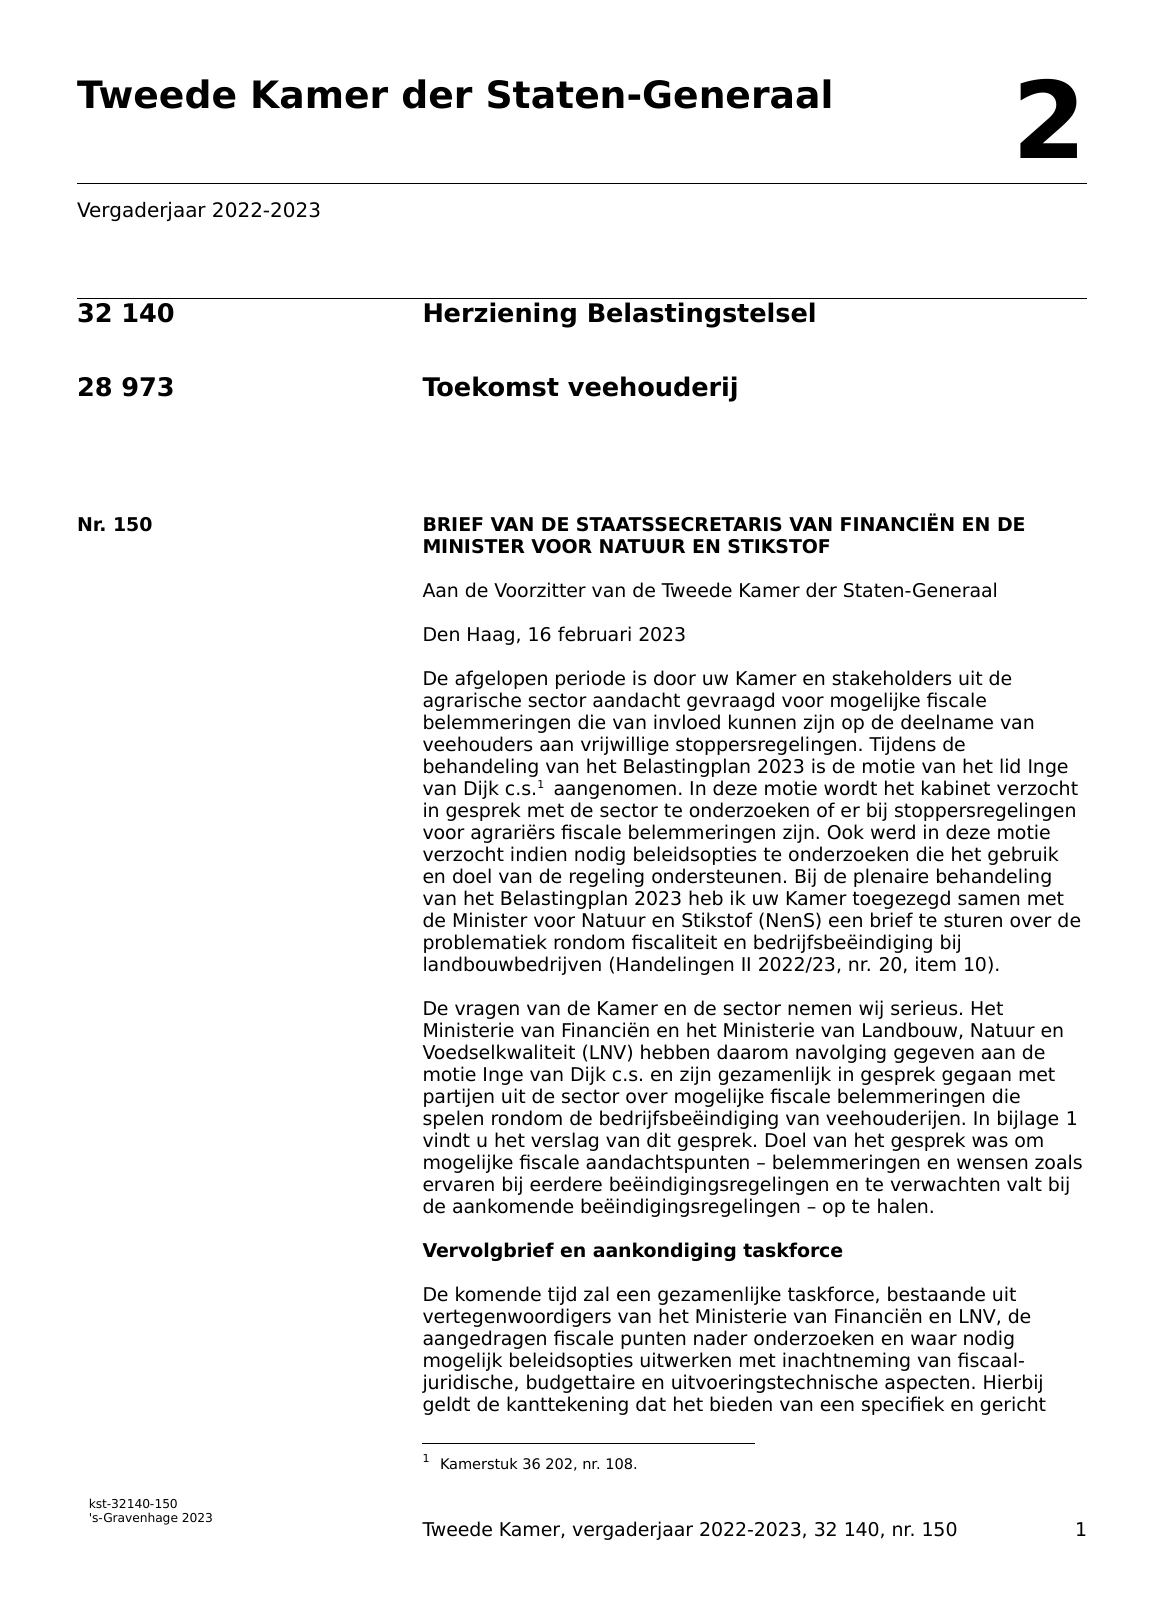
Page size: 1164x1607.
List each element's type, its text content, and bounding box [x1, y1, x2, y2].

text De vragen van de Kamer en de sector nemen wij serieus. Het Ministerie van Financiën en het Ministerie van Landbouw, Natuur en Voedselkwaliteit (LNV) hebben daarom navolging gegeven aan de motie Inge van Dijk c.s. en zijn gezamenlijk in gesprek gegaan met partijen uit de sector over mogelijke fiscale belemmeringen die spelen rondom de bedrijfsbeëindiging van veehouderijen. In bijlage 1 vindt u het verslag van dit gesprek. Doel van het gesprek was om mogelijke fiscale aandachtspunten – belemmeringen en wensen zoals ervaren bij eerdere beëindigingsregelingen en te verwachten valt bij de aankomende beëindigingsregelingen – op te halen. [422, 998, 1087, 1218]
text De afgelopen periode is door uw Kamer en stakeholders uit de agrarische sector aandacht gevraagd voor mogelijke fiscale belemmeringen die van invloed kunnen zijn op de deelname van veehouders aan vrijwillige stoppersregelingen. Tijdens de behandeling van het Belastingplan 2023 is de motie van het lid Inge van Dijk c.s. aangenomen. In deze motie wordt het kabinet verzocht in gesprek met de sector te onderzoeken of er bij stoppersregelingen voor agrariërs fiscale belemmeringen zijn. Ook werd in deze motie verzocht indien nodig beleidsopties te onderzoeken die het gebruik en doel van de regeling ondersteunen. Bij de plenaire behandeling van het Belastingplan 2023 heb ik uw Kamer toegezegd samen met de Minister voor Natuur en Stikstof (NenS) een brief te sturen over de problematiek rondom fiscaliteit en bedrijfsbeëindiging bij landbouwbedrijven (Handelingen II 2022/23, nr. 20, item 10). [422, 668, 1087, 976]
subtitle 28 973 Toekomst veehouderij [77, 373, 1087, 403]
subtitle Vervolgbrief en aankondiging taskforce [422, 1240, 1087, 1262]
table_cell Vergaderjaar 2022-2023 [77, 184, 1087, 298]
text Aan de Voorzitter van de Tweede Kamer der Staten-Generaal [422, 580, 1087, 602]
text 's-Gravenhage 2023 [88, 1511, 323, 1525]
subtitle 32 140 Herziening Belastingstelsel [77, 299, 1087, 329]
text De komende tijd zal een gezamenlijke taskforce, bestaande uit vertegenwoordigers van het Ministerie van Financiën en LNV, de aangedragen fiscale punten nader onderzoeken en waar nodig mogelijk beleidsopties uitwerken met inachtneming van fiscaal-juridische, budgettaire en uitvoeringstechnische aspecten. Hierbij geldt de kanttekening dat het bieden van een specifiek en gericht [422, 1284, 1087, 1416]
text Den Haag, 16 februari 2023 [422, 624, 1087, 646]
table_header 2 [886, 59, 1087, 183]
table_header Tweede Kamer der Staten-Generaal [77, 59, 886, 183]
text kst-32140-150 [88, 1497, 323, 1511]
subtitle Nr. 150 BRIEF VAN DE STAATSSECRETARIS VAN FINANCIËN EN DE MINISTER VOOR NATUUR EN STIKSTOF [77, 514, 1087, 558]
text Kamerstuk 36 202, nr. 108. [422, 1452, 1087, 1474]
